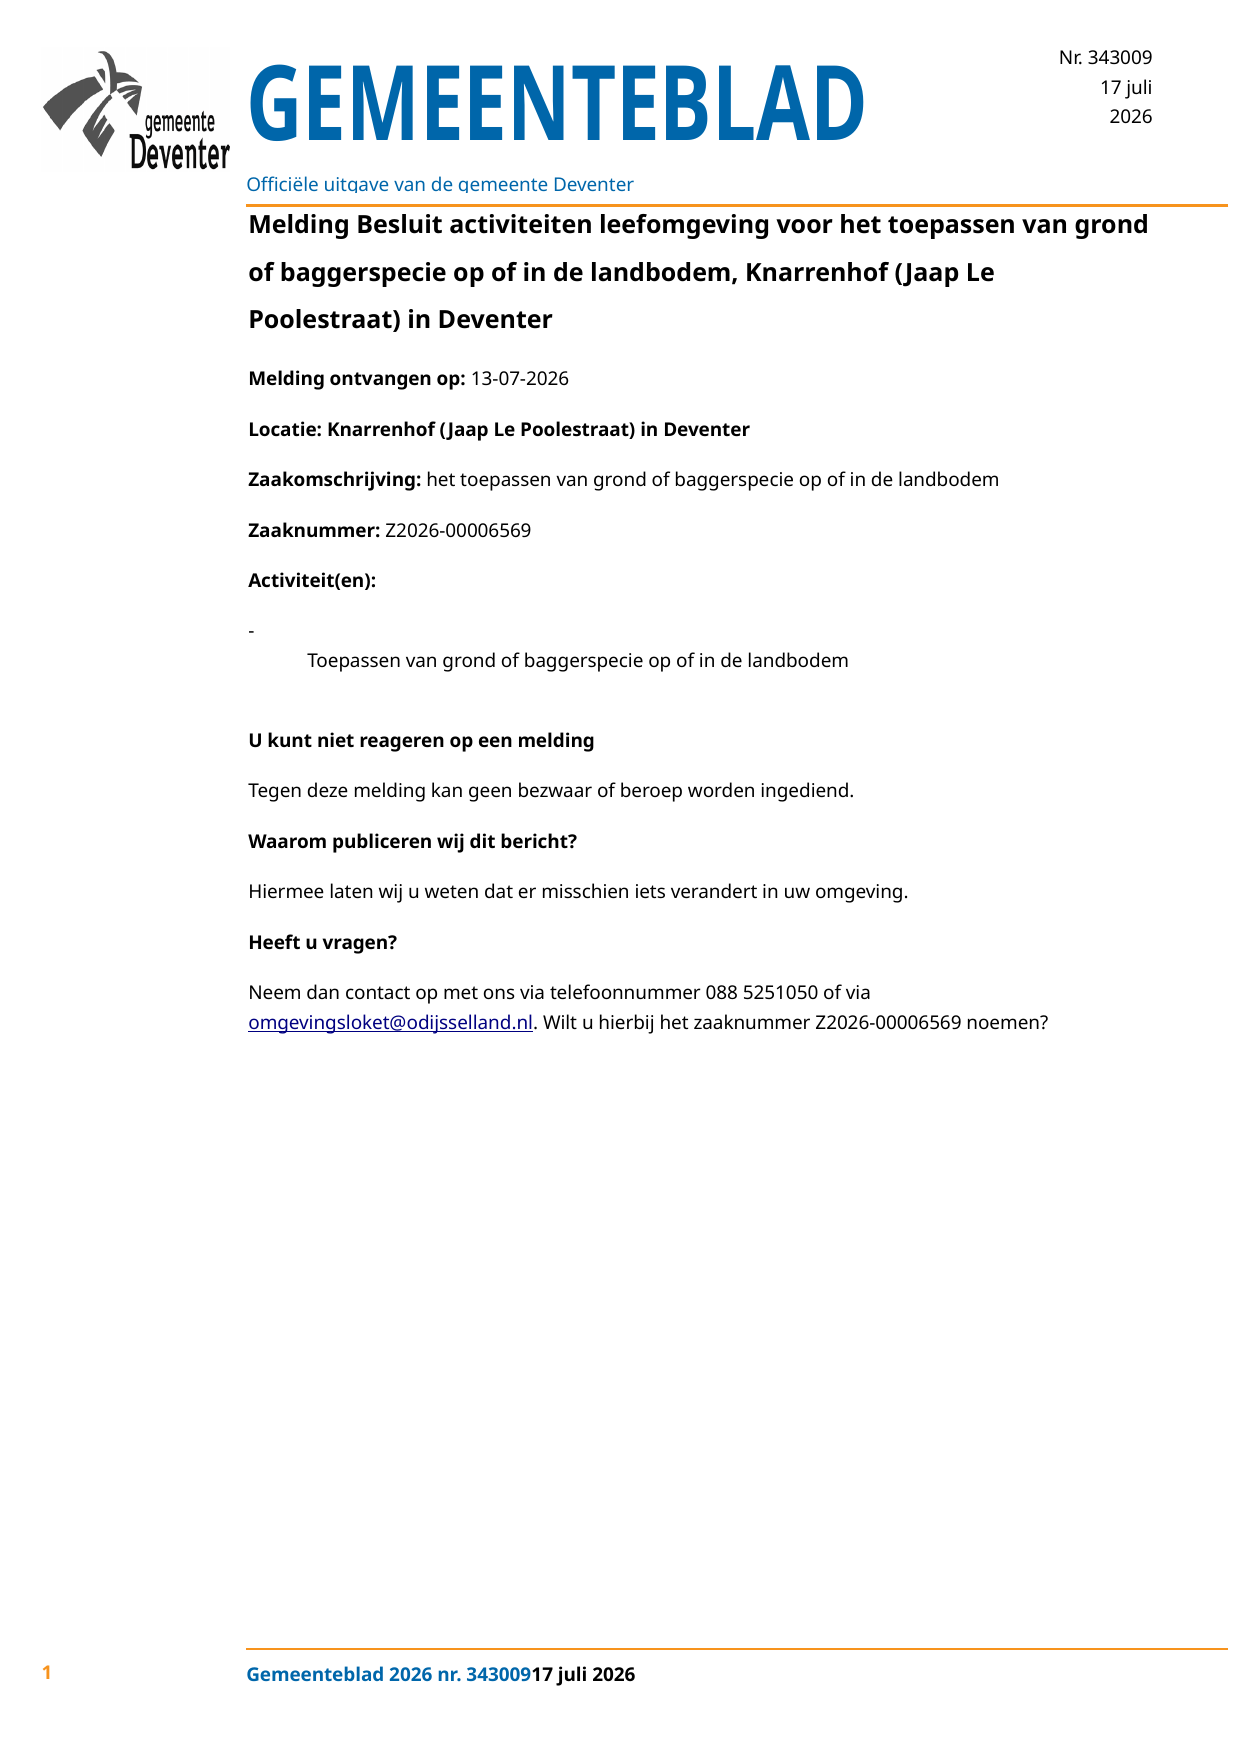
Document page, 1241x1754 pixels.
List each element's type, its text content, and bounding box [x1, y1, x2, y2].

text Locatie: Knarrenhof (Jaap Le Poolestraat) in Deventer [248, 416, 1152, 442]
list Toepassen van grond of baggerspecie op of in de landbodem [248, 647, 1152, 673]
text Melding Besluit activiteiten leefomgeving voor het toepassen van grond of baggerspecie op of in de landbodem, Knarrenhof (Jaap Le Poolestraat) in Deventer [248, 207, 1152, 336]
text Melding ontvangen op: 13-07-2026 [248, 366, 1152, 391]
text Neem dan contact op met ons via telefoonnummer 088 5251050 of via omgevingsloket@odijsselland.nl. Wilt u hierbij het zaaknummer Z2026-00006569 noemen? [248, 979, 1152, 1034]
text Hiermee laten wij u weten dat er misschien iets verandert in uw omgeving. [248, 878, 1152, 904]
text Zaakomschrijving: het toepassen van grond of baggerspecie op of in de landbodem [248, 466, 1152, 492]
text Heeft u vragen? [248, 929, 1152, 954]
text Activiteit(en): [248, 567, 1152, 593]
text Tegen deze melding kan geen bezwaar of beroep worden ingediend. [248, 778, 1152, 803]
text Zaaknummer: Z2026-00006569 [248, 517, 1152, 542]
text Waarom publiceren wij dit bericht? [248, 828, 1152, 854]
text U kunt niet reageren op een melding [248, 727, 1152, 753]
picture [41, 47, 231, 172]
